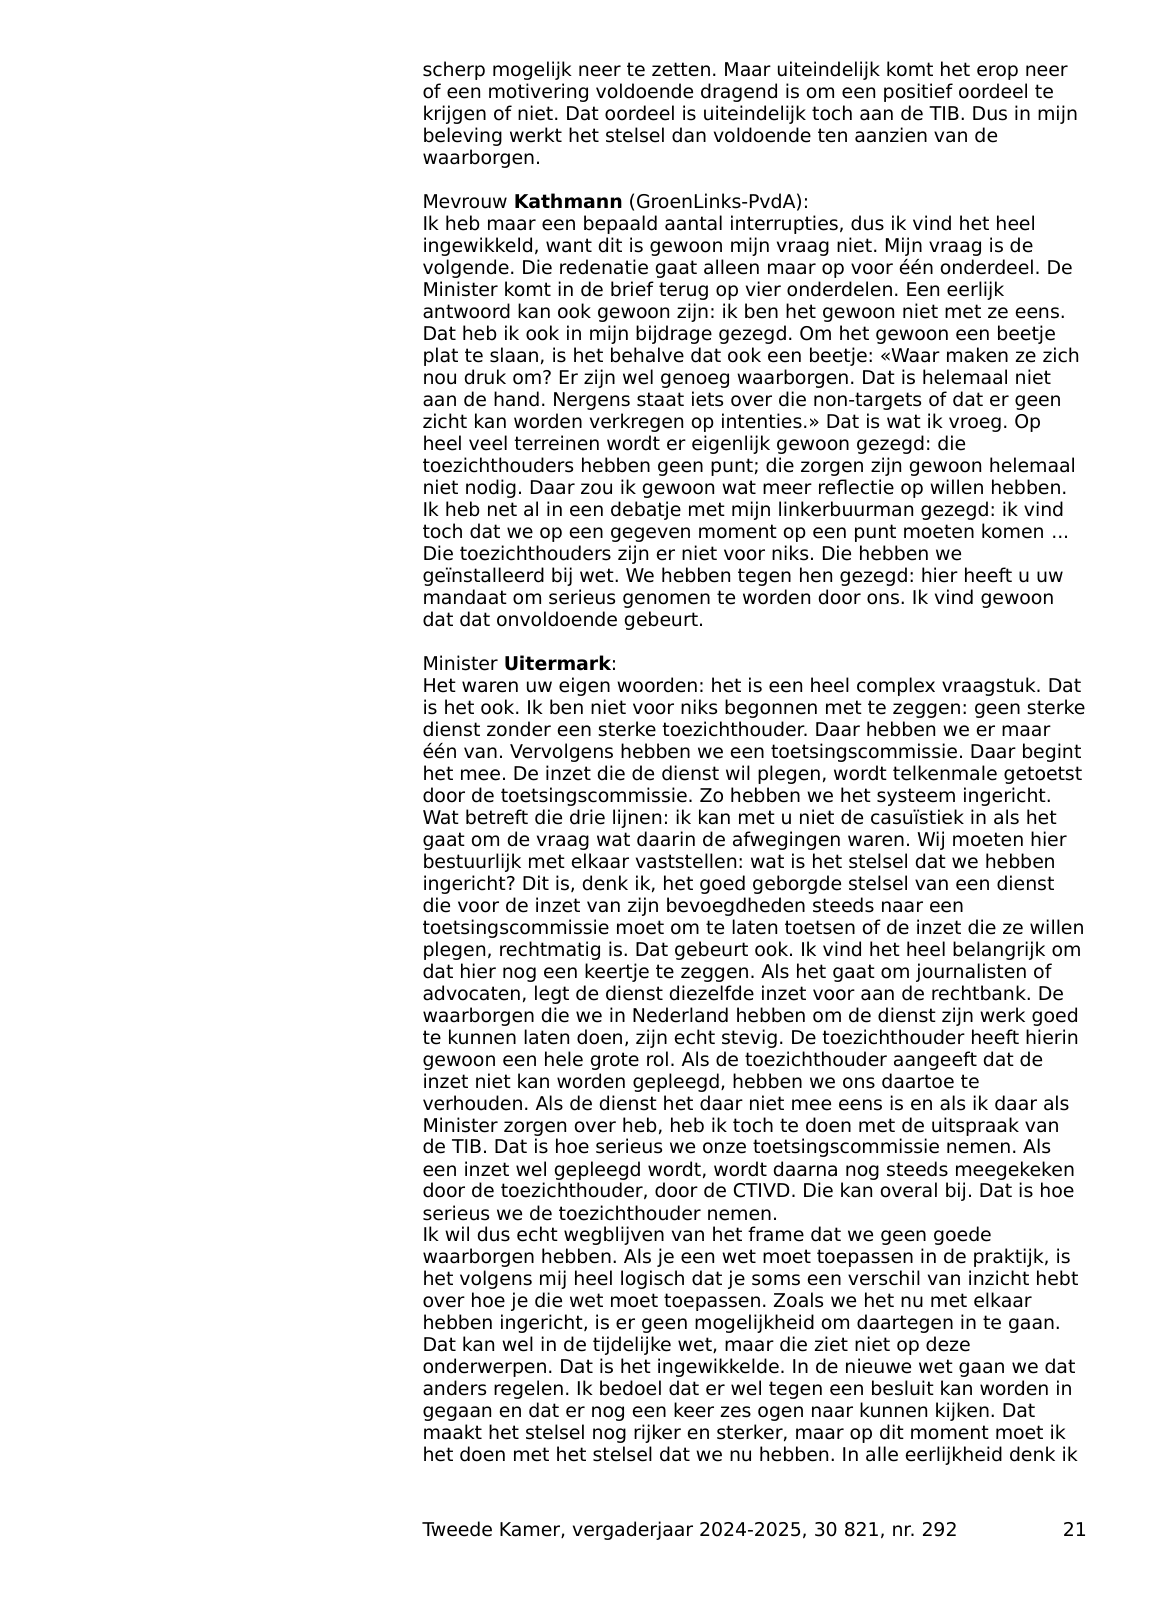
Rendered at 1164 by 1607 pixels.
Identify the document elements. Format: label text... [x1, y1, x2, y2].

text Mevrouw Kathmann (GroenLinks-PvdA): [422, 191, 1087, 213]
text Ik heb maar een bepaald aantal interrupties, dus ik vind het heel ingewikkeld, want dit is gewoon mijn vraag niet. Mijn vraag is de volgende. Die redenatie gaat alleen maar op voor één onderdeel. De Minister komt in de brief terug op vier onderdelen. Een eerlijk antwoord kan ook gewoon zijn: ik ben het gewoon niet met ze eens. Dat heb ik ook in mijn bijdrage gezegd. Om het gewoon een beetje plat te slaan, is het behalve dat ook een beetje: «Waar maken ze zich nou druk om? Er zijn wel genoeg waarborgen. Dat is helemaal niet aan de hand. Nergens staat iets over die non-targets of dat er geen zicht kan worden verkregen op intenties.» Dat is wat ik vroeg. Op heel veel terreinen wordt er eigenlijk gewoon gezegd: die toezichthouders hebben geen punt; die zorgen zijn gewoon helemaal niet nodig. Daar zou ik gewoon wat meer reflectie op willen hebben. Ik heb net al in een debatje met mijn linkerbuurman gezegd: ik vind toch dat we op een gegeven moment op een punt moeten komen ... Die toezichthouders zijn er niet voor niks. Die hebben we geïnstalleerd bij wet. We hebben tegen hen gezegd: hier heeft u uw mandaat om serieus genomen te worden door ons. Ik vind gewoon dat dat onvoldoende gebeurt. [422, 213, 1087, 631]
text Minister Uitermark: [422, 653, 1087, 675]
text Ik wil dus echt wegblijven van het frame dat we geen goede waarborgen hebben. Als je een wet moet toepassen in de praktijk, is het volgens mij heel logisch dat je soms een verschil van inzicht hebt over hoe je die wet moet toepassen. Zoals we het nu met elkaar hebben ingericht, is er geen mogelijkheid om daartegen in te gaan. Dat kan wel in de tijdelijke wet, maar die ziet niet op deze onderwerpen. Dat is het ingewikkelde. In de nieuwe wet gaan we dat anders regelen. Ik bedoel dat er wel tegen een besluit kan worden in gegaan en dat er nog een keer zes ogen naar kunnen kijken. Dat maakt het stelsel nog rijker en sterker, maar op dit moment moet ik het doen met het stelsel dat we nu hebben. In alle eerlijkheid denk ik [422, 1224, 1087, 1466]
text scherp mogelijk neer te zetten. Maar uiteindelijk komt het erop neer of een motivering voldoende dragend is om een positief oordeel te krijgen of niet. Dat oordeel is uiteindelijk toch aan de TIB. Dus in mijn beleving werkt het stelsel dan voldoende ten aanzien van de waarborgen. [422, 59, 1087, 169]
text Het waren uw eigen woorden: het is een heel complex vraagstuk. Dat is het ook. Ik ben niet voor niks begonnen met te zeggen: geen sterke dienst zonder een sterke toezichthouder. Daar hebben we er maar één van. Vervolgens hebben we een toetsingscommissie. Daar begint het mee. De inzet die de dienst wil plegen, wordt telkenmale getoetst door de toetsingscommissie. Zo hebben we het systeem ingericht. Wat betreft die drie lijnen: ik kan met u niet de casuïstiek in als het gaat om de vraag wat daarin de afwegingen waren. Wij moeten hier bestuurlijk met elkaar vaststellen: wat is het stelsel dat we hebben ingericht? Dit is, denk ik, het goed geborgde stelsel van een dienst die voor de inzet van zijn bevoegdheden steeds naar een toetsingscommissie moet om te laten toetsen of de inzet die ze willen plegen, rechtmatig is. Dat gebeurt ook. Ik vind het heel belangrijk om dat hier nog een keertje te zeggen. Als het gaat om journalisten of advocaten, legt de dienst diezelfde inzet voor aan de rechtbank. De waarborgen die we in Nederland hebben om de dienst zijn werk goed te kunnen laten doen, zijn echt stevig. De toezichthouder heeft hierin gewoon een hele grote rol. Als de toezichthouder aangeeft dat de inzet niet kan worden gepleegd, hebben we ons daartoe te verhouden. Als de dienst het daar niet mee eens is en als ik daar als Minister zorgen over heb, heb ik toch te doen met de uitspraak van de TIB. Dat is hoe serieus we onze toetsingscommissie nemen. Als een inzet wel gepleegd wordt, wordt daarna nog steeds meegekeken door de toezichthouder, door de CTIVD. Die kan overal bij. Dat is hoe serieus we de toezichthouder nemen. [422, 675, 1087, 1224]
